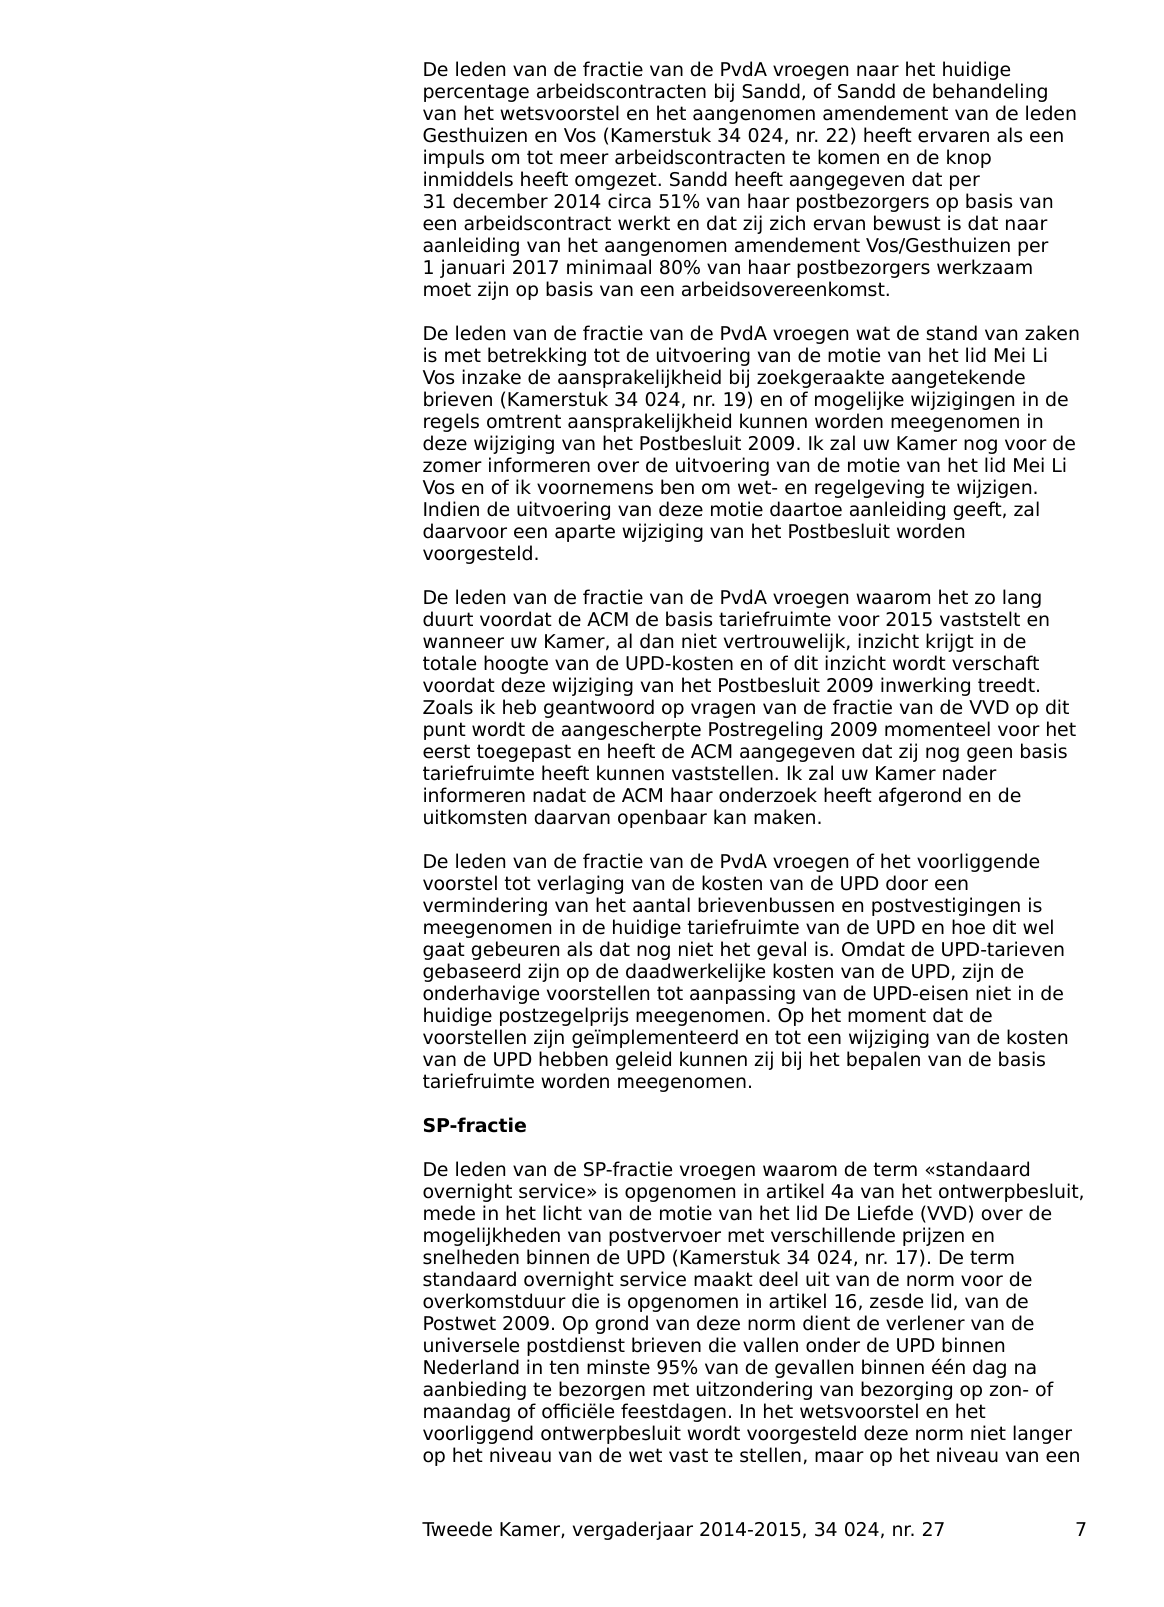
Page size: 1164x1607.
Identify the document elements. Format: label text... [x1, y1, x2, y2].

text De leden van de fractie van de PvdA vroegen of het voorliggende voorstel tot verlaging van de kosten van de UPD door een vermindering van het aantal brievenbussen en postvestigingen is meegenomen in de huidige tariefruimte van de UPD en hoe dit wel gaat gebeuren als dat nog niet het geval is. Omdat de UPD-tarieven gebaseerd zijn op de daadwerkelijke kosten van de UPD, zijn de onderhavige voorstellen tot aanpassing van de UPD-eisen niet in de huidige postzegelprijs meegenomen. Op het moment dat de voorstellen zijn geïmplementeerd en tot een wijziging van de kosten van de UPD hebben geleid kunnen zij bij het bepalen van de basis tariefruimte worden meegenomen. [422, 851, 1087, 1093]
text De leden van de fractie van de PvdA vroegen wat de stand van zaken is met betrekking tot de uitvoering van de motie van het lid Mei Li Vos inzake de aansprakelijkheid bij zoekgeraakte aangetekende brieven (Kamerstuk 34 024, nr. 19) en of mogelijke wijzigingen in de regels omtrent aansprakelijkheid kunnen worden meegenomen in deze wijziging van het Postbesluit 2009. Ik zal uw Kamer nog voor de zomer informeren over de uitvoering van de motie van het lid Mei Li Vos en of ik voornemens ben om wet- en regelgeving te wijzigen. Indien de uitvoering van deze motie daartoe aanleiding geeft, zal daarvoor een aparte wijziging van het Postbesluit worden voorgesteld. [422, 323, 1087, 565]
text De leden van de SP-fractie vroegen waarom de term «standaard overnight service» is opgenomen in artikel 4a van het ontwerpbesluit, mede in het licht van de motie van het lid De Liefde (VVD) over de mogelijkheden van postvervoer met verschillende prijzen en snelheden binnen de UPD (Kamerstuk 34 024, nr. 17). De term standaard overnight service maakt deel uit van de norm voor de overkomstduur die is opgenomen in artikel 16, zesde lid, van de Postwet 2009. Op grond van deze norm dient de verlener van de universele postdienst brieven die vallen onder de UPD binnen Nederland in ten minste 95% van de gevallen binnen één dag na aanbieding te bezorgen met uitzondering van bezorging op zon- of maandag of officiële feestdagen. In het wetsvoorstel en het voorliggend ontwerpbesluit wordt voorgesteld deze norm niet langer op het niveau van de wet vast te stellen, maar op het niveau van een [422, 1159, 1087, 1467]
text De leden van de fractie van de PvdA vroegen naar het huidige percentage arbeidscontracten bij Sandd, of Sandd de behandeling van het wetsvoorstel en het aangenomen amendement van de leden Gesthuizen en Vos (Kamerstuk 34 024, nr. 22) heeft ervaren als een impuls om tot meer arbeidscontracten te komen en de knop inmiddels heeft omgezet. Sandd heeft aangegeven dat per 31 december 2014 circa 51% van haar postbezorgers op basis van een arbeidscontract werkt en dat zij zich ervan bewust is dat naar aanleiding van het aangenomen amendement Vos/Gesthuizen per 1 januari 2017 minimaal 80% van haar postbezorgers werkzaam moet zijn op basis van een arbeidsovereenkomst. [422, 59, 1087, 301]
subtitle SP-fractie [422, 1115, 1087, 1137]
text De leden van de fractie van de PvdA vroegen waarom het zo lang duurt voordat de ACM de basis tariefruimte voor 2015 vaststelt en wanneer uw Kamer, al dan niet vertrouwelijk, inzicht krijgt in de totale hoogte van de UPD-kosten en of dit inzicht wordt verschaft voordat deze wijziging van het Postbesluit 2009 inwerking treedt. Zoals ik heb geantwoord op vragen van de fractie van de VVD op dit punt wordt de aangescherpte Postregeling 2009 momenteel voor het eerst toegepast en heeft de ACM aangegeven dat zij nog geen basis tariefruimte heeft kunnen vaststellen. Ik zal uw Kamer nader informeren nadat de ACM haar onderzoek heeft afgerond en de uitkomsten daarvan openbaar kan maken. [422, 587, 1087, 829]
